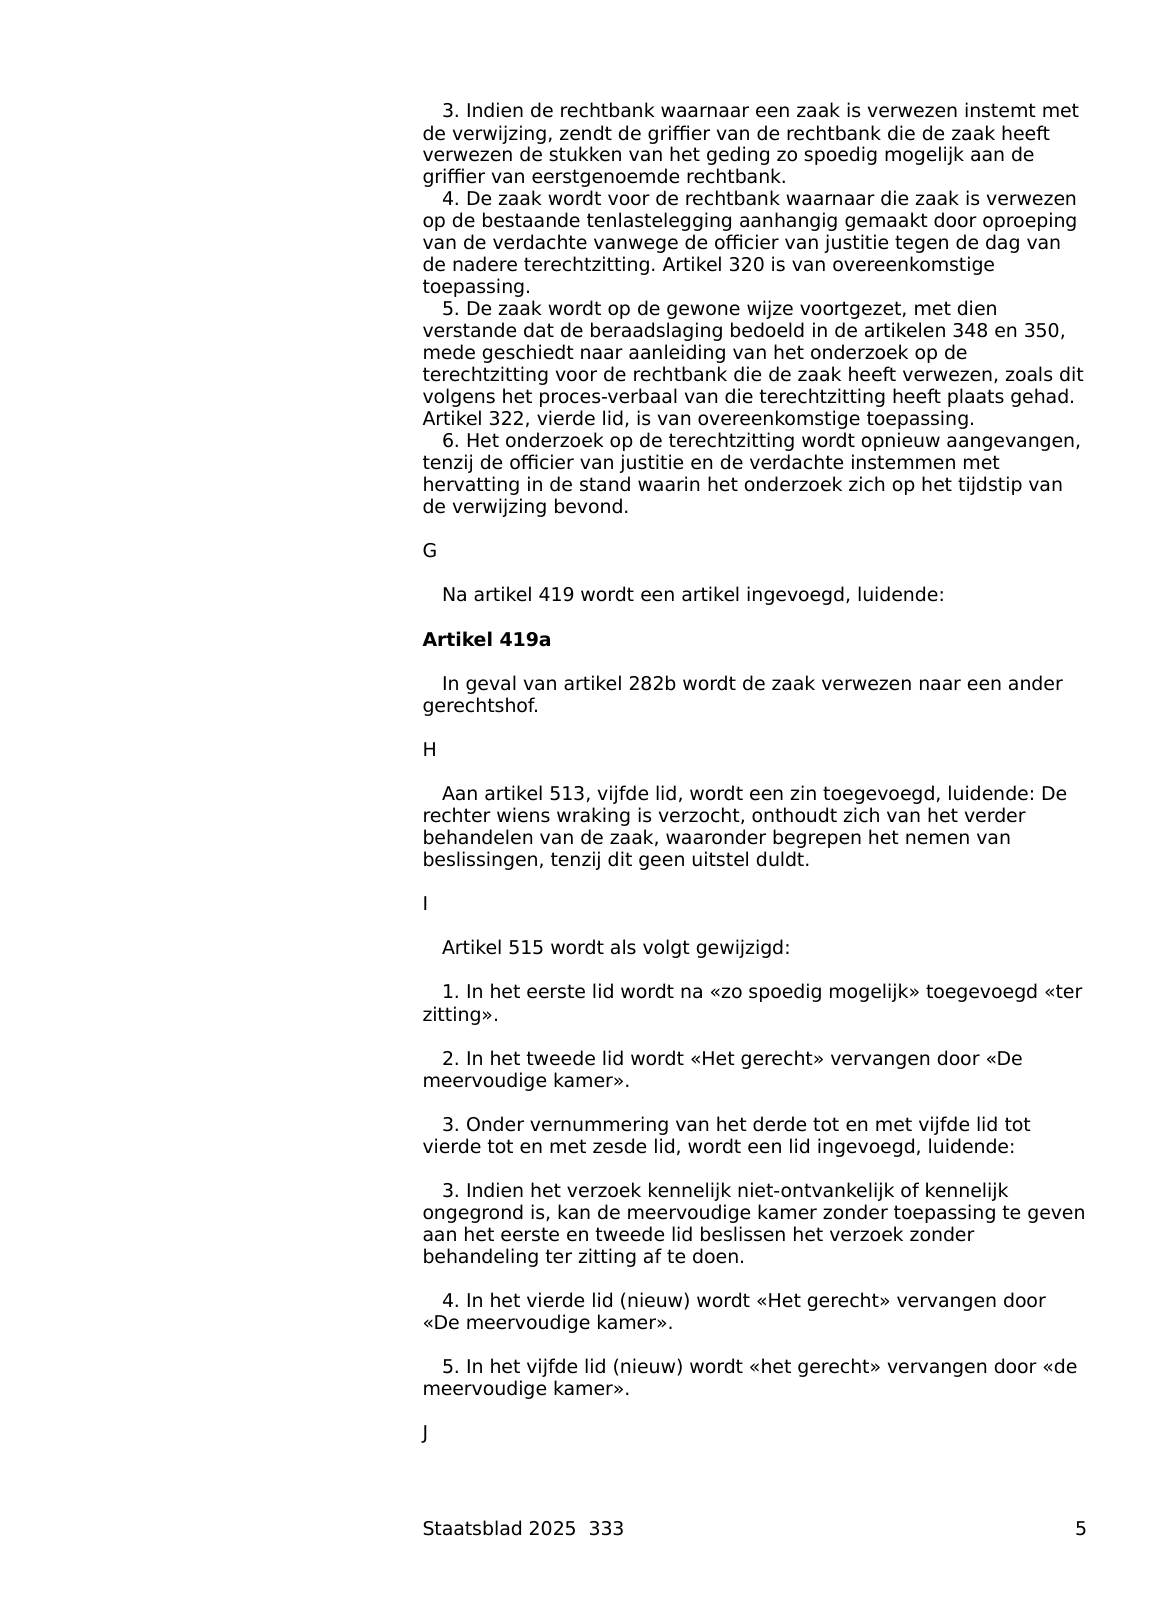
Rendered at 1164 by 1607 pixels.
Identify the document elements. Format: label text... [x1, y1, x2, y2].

text 5. In het vijfde lid (nieuw) wordt «het gerecht» vervangen door «de meervoudige kamer». [422, 1356, 1087, 1400]
text Na artikel 419 wordt een artikel ingevoegd, luidende: [422, 584, 1087, 606]
text 6. Het onderzoek op de terechtzitting wordt opnieuw aangevangen, tenzij de officier van justitie en de verdachte instemmen met hervatting in de stand waarin het onderzoek zich op het tijdstip van de verwijzing bevond. [422, 430, 1087, 518]
text Aan artikel 513, vijfde lid, wordt een zin toegevoegd, luidende: De rechter wiens wraking is verzocht, onthoudt zich van het verder behandelen van de zaak, waaronder begrepen het nemen van beslissingen, tenzij dit geen uitstel duldt. [422, 783, 1087, 871]
text I [422, 893, 1087, 915]
text 2. In het tweede lid wordt «Het gerecht» vervangen door «De meervoudige kamer». [422, 1048, 1087, 1092]
text H [422, 739, 1087, 761]
subtitle Artikel 419a [422, 628, 1087, 651]
text J [422, 1422, 1087, 1444]
text Artikel 515 wordt als volgt gewijzigd: [422, 937, 1087, 959]
text 5. De zaak wordt op de gewone wijze voortgezet, met dien verstande dat de beraadslaging bedoeld in de artikelen 348 en 350, mede geschiedt naar aanleiding van het onderzoek op de terechtzitting voor de rechtbank die de zaak heeft verwezen, zoals dit volgens het proces-verbaal van die terechtzitting heeft plaats gehad. Artikel 322, vierde lid, is van overeenkomstige toepassing. [422, 298, 1087, 430]
text 3. Indien de rechtbank waarnaar een zaak is verwezen instemt met de verwijzing, zendt de griffier van de rechtbank die de zaak heeft verwezen de stukken van het geding zo spoedig mogelijk aan de griffier van eerstgenoemde rechtbank. [422, 100, 1087, 188]
text 1. In het eerste lid wordt na «zo spoedig mogelijk» toegevoegd «ter zitting». [422, 981, 1087, 1025]
text 3. Indien het verzoek kennelijk niet-ontvankelijk of kennelijk ongegrond is, kan de meervoudige kamer zonder toepassing te geven aan het eerste en tweede lid beslissen het verzoek zonder behandeling ter zitting af te doen. [422, 1180, 1087, 1268]
text G [422, 540, 1087, 562]
text 4. In het vierde lid (nieuw) wordt «Het gerecht» vervangen door «De meervoudige kamer». [422, 1290, 1087, 1334]
text 3. Onder vernummering van het derde tot en met vijfde lid tot vierde tot en met zesde lid, wordt een lid ingevoegd, luidende: [422, 1114, 1087, 1158]
text 4. De zaak wordt voor de rechtbank waarnaar die zaak is verwezen op de bestaande tenlastelegging aanhangig gemaakt door oproeping van de verdachte vanwege de officier van justitie tegen de dag van de nadere terechtzitting. Artikel 320 is van overeenkomstige toepassing. [422, 188, 1087, 298]
text In geval van artikel 282b wordt de zaak verwezen naar een ander gerechtshof. [422, 673, 1087, 717]
